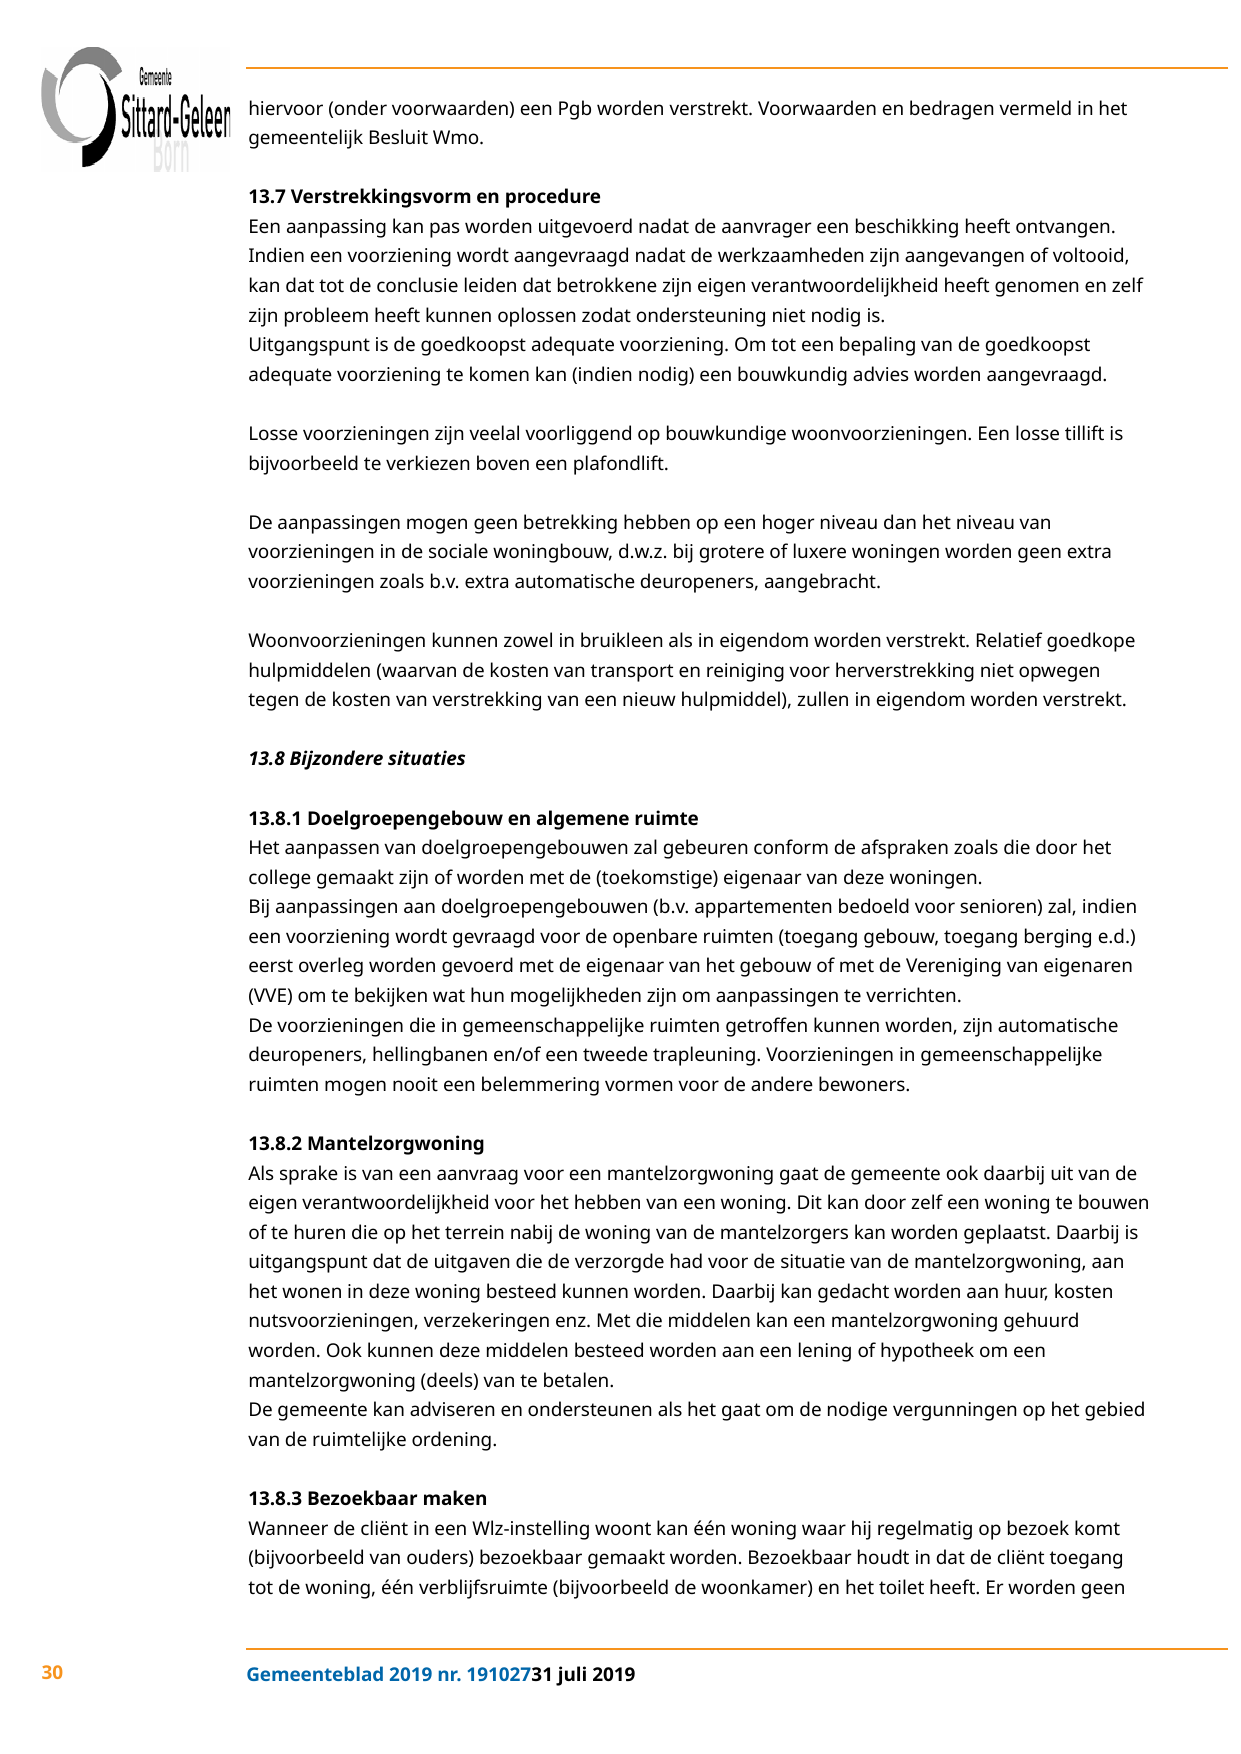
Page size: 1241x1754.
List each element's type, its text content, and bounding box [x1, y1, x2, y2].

picture [41, 47, 231, 172]
text 13.8.2 Mantelzorgwoning [248, 1130, 1152, 1156]
text 13.8.1 Doelgroepengebouw en algemene ruimte [248, 805, 1152, 831]
text De gemeente kan adviseren en ondersteunen als het gaat om de nodige vergunningen op het gebied van de ruimtelijke ordening. [248, 1396, 1152, 1452]
text Losse voorzieningen zijn veelal voorliggend op bouwkundige woonvoorzieningen. Een losse tillift is bijvoorbeeld te verkiezen boven een plafondlift. [248, 420, 1152, 476]
text De aanpassingen mogen geen betrekking hebben op een hoger niveau dan het niveau van voorzieningen in de sociale woningbouw, d.w.z. bij grotere of luxere woningen worden geen extra voorzieningen zoals b.v. extra automatische deuropeners, aangebracht. [248, 509, 1152, 594]
text hiervoor (onder voorwaarden) een Pgb worden verstrekt. Voorwaarden en bedragen vermeld in het gemeentelijk Besluit Wmo. [248, 95, 1152, 150]
text De voorzieningen die in gemeenschappelijke ruimten getroffen kunnen worden, zijn automatische deuropeners, hellingbanen en/of een tweede trapleuning. Voorzieningen in gemeenschappelijke ruimten mogen nooit een belemmering vormen voor de andere bewoners. [248, 1012, 1152, 1097]
text Bij aanpassingen aan doelgroepengebouwen (b.v. appartementen bedoeld voor senioren) zal, indien een voorziening wordt gevraagd voor de openbare ruimten (toegang gebouw, toegang berging e.d.) eerst overleg worden gevoerd met de eigenaar van het gebouw of met de Vereniging van eigenaren (VVE) om te bekijken wat hun mogelijkheden zijn om aanpassingen te verrichten. [248, 893, 1152, 1008]
text 13.8 Bijzondere situaties [248, 746, 1152, 771]
text Woonvoorzieningen kunnen zowel in bruikleen als in eigendom worden verstrekt. Relatief goedkope hulpmiddelen (waarvan de kosten van transport en reiniging voor herverstrekking niet opwegen tegen de kosten van verstrekking van een nieuw hulpmiddel), zullen in eigendom worden verstrekt. [248, 627, 1152, 712]
text 13.7 Verstrekkingsvorm en procedure [248, 183, 1152, 209]
text 13.8.3 Bezoekbaar maken [248, 1485, 1152, 1511]
text Als sprake is van een aanvraag voor een mantelzorgwoning gaat de gemeente ook daarbij uit van de eigen verantwoordelijkheid voor het hebben van een woning. Dit kan door zelf een woning te bouwen of te huren die op het terrein nabij de woning van de mantelzorgers kan worden geplaatst. Daarbij is uitgangspunt dat de uitgaven die de verzorgde had voor de situatie van de mantelzorgwoning, aan het wonen in deze woning besteed kunnen worden. Daarbij kan gedacht worden aan huur, kosten nutsvoorzieningen, verzekeringen enz. Met die middelen kan een mantelzorgwoning gehuurd worden. Ook kunnen deze middelen besteed worden aan een lening of hypotheek om een mantelzorgwoning (deels) van te betalen. [248, 1160, 1152, 1393]
text Een aanpassing kan pas worden uitgevoerd nadat de aanvrager een beschikking heeft ontvangen. Indien een voorziening wordt aangevraagd nadat de werkzaamheden zijn aangevangen of voltooid, kan dat tot de conclusie leiden dat betrokkene zijn eigen verantwoordelijkheid heeft genomen en zelf zijn probleem heeft kunnen oplossen zodat ondersteuning niet nodig is. [248, 213, 1152, 328]
text Het aanpassen van doelgroepengebouwen zal gebeuren conform de afspraken zoals die door het college gemaakt zijn of worden met de (toekomstige) eigenaar van deze woningen. [248, 834, 1152, 890]
text Wanneer de cliënt in een Wlz-instelling woont kan één woning waar hij regelmatig op bezoek komt (bijvoorbeeld van ouders) bezoekbaar gemaakt worden. Bezoekbaar houdt in dat de cliënt toegang tot de woning, één verblijfsruimte (bijvoorbeeld de woonkamer) en het toilet heeft. Er worden geen [248, 1515, 1152, 1600]
text Uitgangspunt is de goedkoopst adequate voorziening. Om tot een bepaling van de goedkoopst adequate voorziening te komen kan (indien nodig) een bouwkundig advies worden aangevraagd. [248, 331, 1152, 387]
